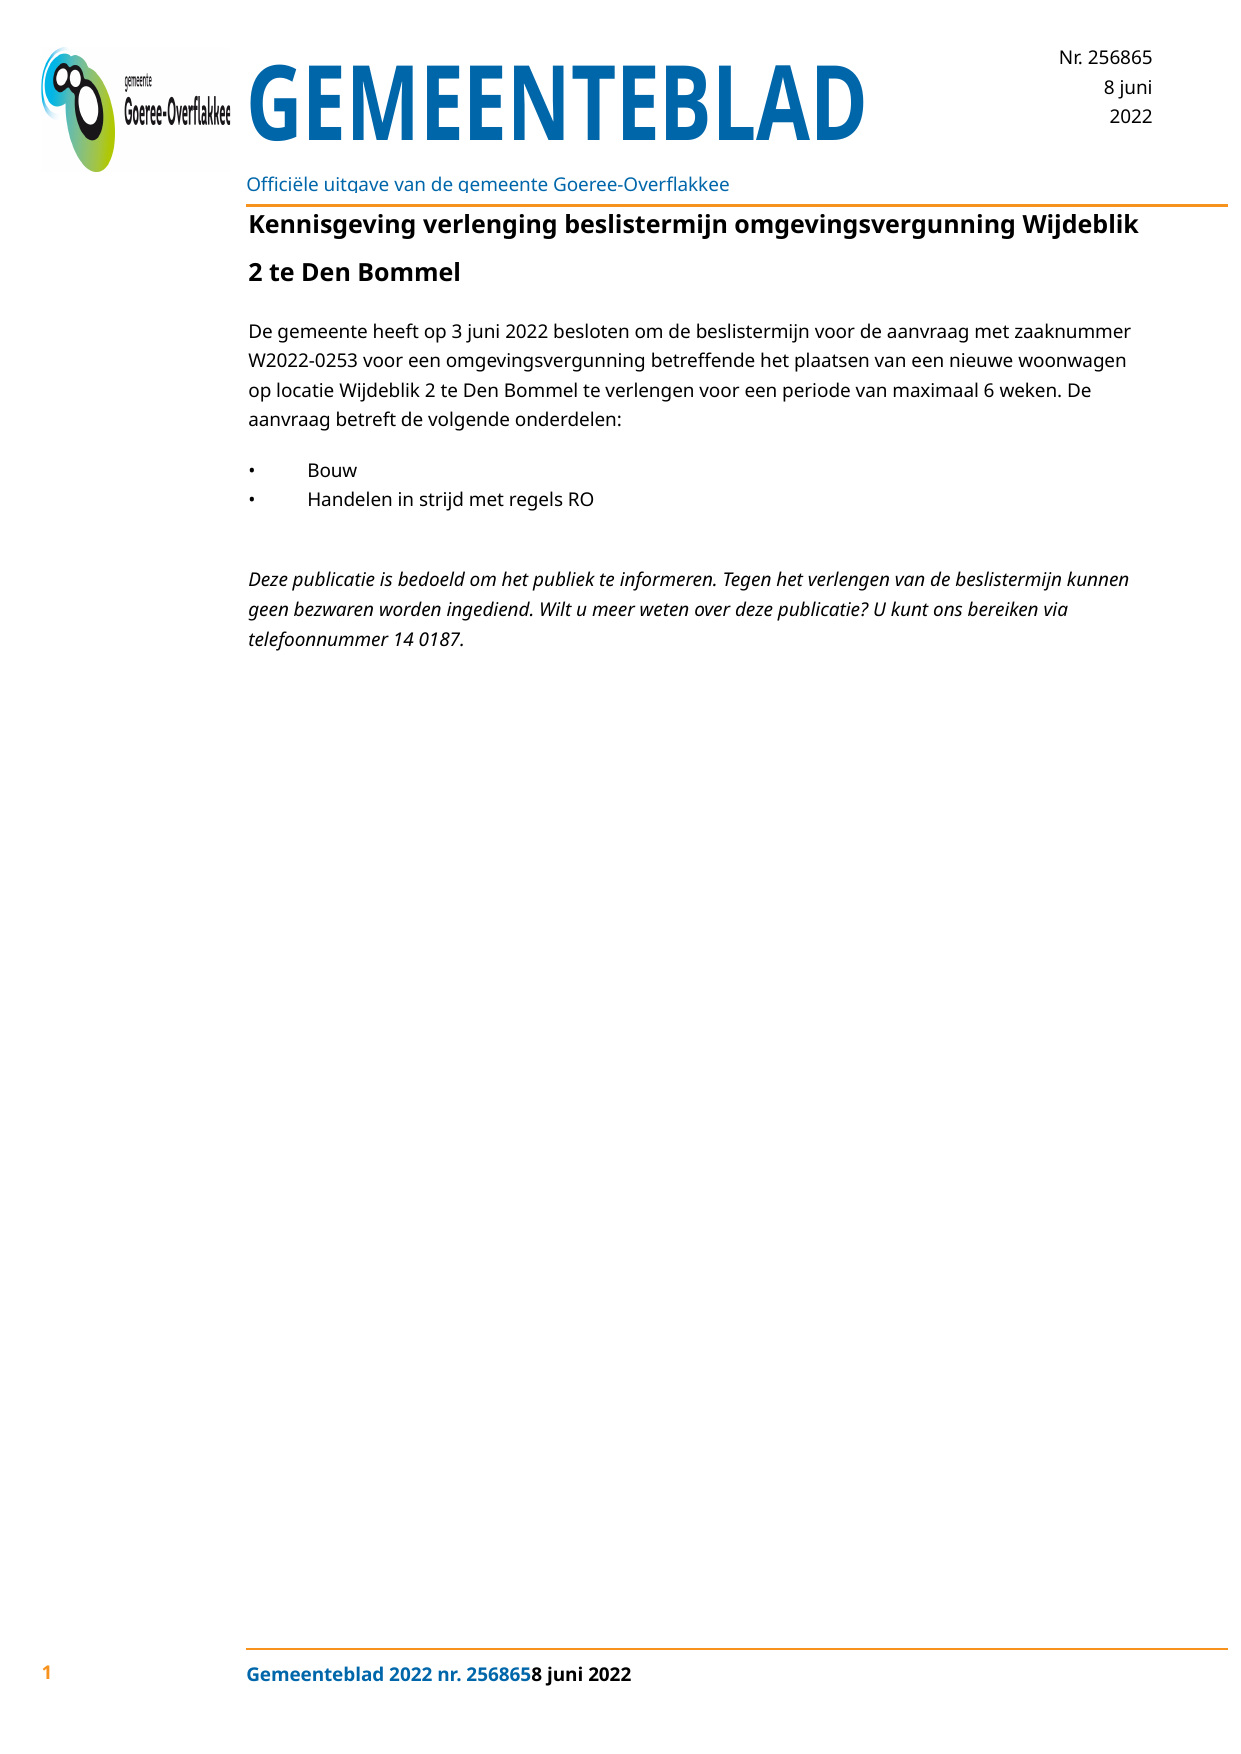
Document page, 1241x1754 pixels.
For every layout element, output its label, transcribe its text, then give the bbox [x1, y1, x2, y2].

text Kennisgeving verlenging beslistermijn omgevingsvergunning Wijdeblik 2 te Den Bommel [248, 207, 1152, 288]
list Handelen in strijd met regels RO [248, 487, 1152, 512]
text De gemeente heeft op 3 juni 2022 besloten om de beslistermijn voor de aanvraag met zaaknummer W2022-0253 voor een omgevingsvergunning betreffende het plaatsen van een nieuwe woonwagen op locatie Wijdeblik 2 te Den Bommel te verlengen voor een periode van maximaal 6 weken. De aanvraag betreft de volgende onderdelen: [248, 318, 1152, 432]
list Bouw [248, 457, 1152, 483]
text Deze publicatie is bedoeld om het publiek te informeren. Tegen het verlengen van de beslistermijn kunnen geen bezwaren worden ingediend. Wilt u meer weten over deze publicatie? U kunt ons bereiken via telefoonnummer 14 0187. [248, 567, 1152, 652]
picture [41, 47, 231, 172]
